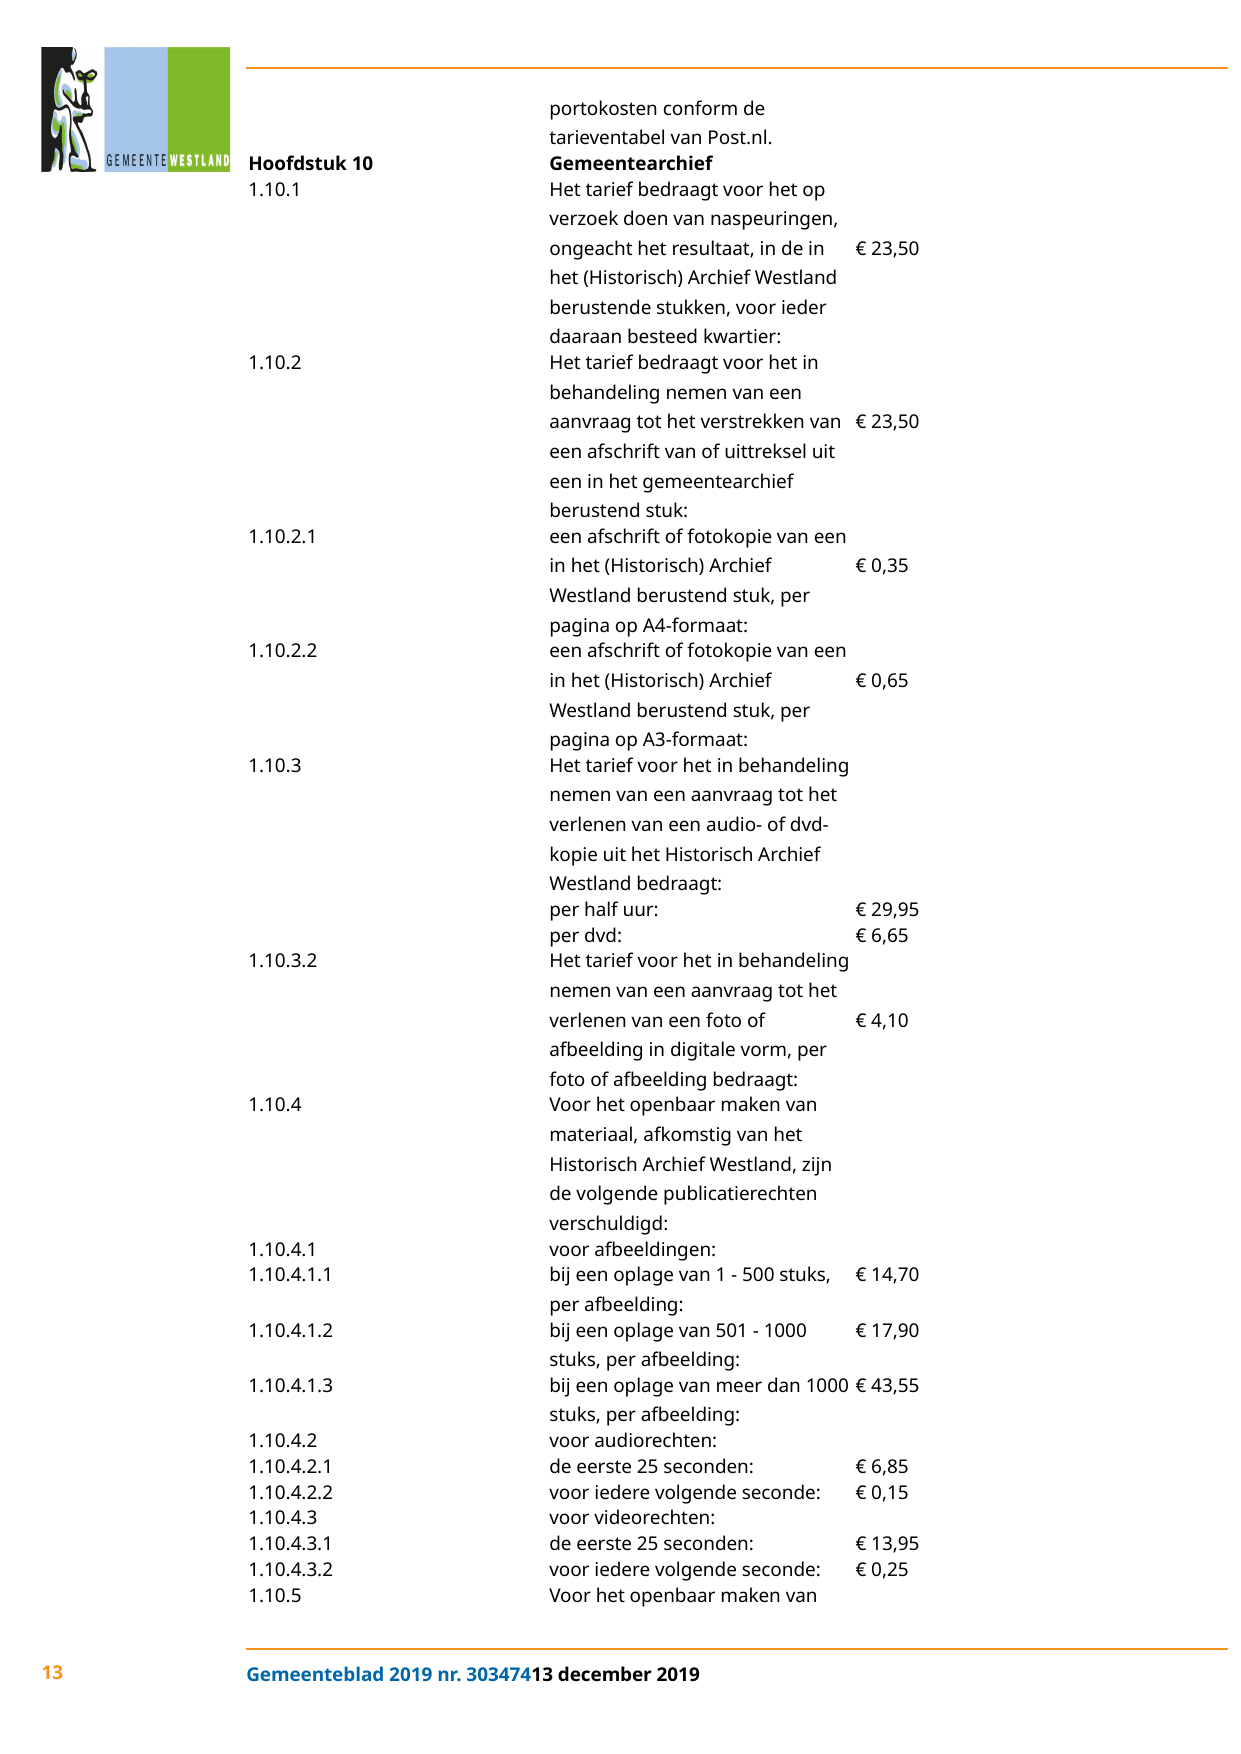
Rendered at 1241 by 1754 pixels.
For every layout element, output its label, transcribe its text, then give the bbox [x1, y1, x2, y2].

table_cell € 6,65 [850, 922, 1152, 948]
table_cell 1.10.4.2.1 [248, 1453, 549, 1479]
table_cell een afschrift of fotokopie van een in het (Historisch) Archief Westland berustend stuk, per pagina op A3-formaat: [549, 638, 850, 752]
table_cell voor iedere volgende seconde: [549, 1479, 850, 1504]
table_cell 1.10.4.3.2 [248, 1556, 549, 1582]
table_cell € 4,10 [850, 948, 1152, 1092]
table_cell 1.10.4.1 [248, 1236, 549, 1261]
table_cell € 0,35 [850, 523, 1152, 638]
table_cell [850, 150, 1152, 176]
table_cell 1.10.2.2 [248, 638, 549, 752]
table_cell voor videorechten: [549, 1505, 850, 1530]
table_cell de eerste 25 seconden: [549, 1530, 850, 1556]
table_cell Het tarief bedraagt voor het op verzoek doen van naspeuringen, ongeacht het resultaat, in de in het (Historisch) Archief Westland berustende stukken, voor ieder daaraan besteed kwartier: [549, 176, 850, 349]
table_cell € 0,25 [850, 1556, 1152, 1582]
table_cell portokosten conform de tarieventabel van Post.nl. [549, 95, 850, 150]
table_cell [248, 95, 549, 150]
table_cell [248, 896, 549, 922]
table_cell 1.10.4.3.1 [248, 1530, 549, 1556]
table_cell voor iedere volgende seconde: [549, 1556, 850, 1582]
table_cell voor audiorechten: [549, 1428, 850, 1453]
table_cell [248, 922, 549, 948]
table_cell Het tarief voor het in behandeling nemen van een aanvraag tot het verlenen van een audio- of dvd-kopie uit het Historisch Archief Westland bedraagt: [549, 752, 850, 896]
table_cell voor afbeeldingen: [549, 1236, 850, 1261]
table_cell 1.10.2.1 [248, 523, 549, 638]
table_cell € 23,50 [850, 350, 1152, 523]
table_cell de eerste 25 seconden: [549, 1453, 850, 1479]
table_cell € 13,95 [850, 1530, 1152, 1556]
table_cell € 29,95 [850, 896, 1152, 922]
table_cell [850, 1582, 1152, 1607]
table_cell € 43,55 [850, 1372, 1152, 1427]
table_cell € 17,90 [850, 1317, 1152, 1372]
table_cell 1.10.1 [248, 176, 549, 349]
table_cell een afschrift of fotokopie van een in het (Historisch) Archief Westland berustend stuk, per pagina op A4-formaat: [549, 523, 850, 638]
table_cell [850, 1505, 1152, 1530]
table_cell Voor het openbaar maken van materiaal, afkomstig van het Historisch Archief Westland, zijn de volgende publicatierechten verschuldigd: [549, 1092, 850, 1236]
table_cell Voor het openbaar maken van [549, 1582, 850, 1607]
table_cell € 23,50 [850, 176, 1152, 349]
table_cell 1.10.4.1.3 [248, 1372, 549, 1427]
table_cell [850, 95, 1152, 150]
table_cell [850, 1428, 1152, 1453]
table_cell per dvd: [549, 922, 850, 948]
table_cell 1.10.4.2 [248, 1428, 549, 1453]
table_cell 1.10.4.2.2 [248, 1479, 549, 1504]
table_cell bij een oplage van 1 - 500 stuks, per afbeelding: [549, 1261, 850, 1317]
table_cell bij een oplage van meer dan 1000 stuks, per afbeelding: [549, 1372, 850, 1427]
picture [41, 47, 231, 172]
table_cell € 14,70 [850, 1261, 1152, 1317]
table_cell 1.10.5 [248, 1582, 549, 1607]
table_cell bij een oplage van 501 - 1000 stuks, per afbeelding: [549, 1317, 850, 1372]
table_cell 1.10.4 [248, 1092, 549, 1236]
table_cell 1.10.4.1.2 [248, 1317, 549, 1372]
table_cell € 6,85 [850, 1453, 1152, 1479]
table_cell [850, 1092, 1152, 1236]
table_cell € 0,65 [850, 638, 1152, 752]
table_cell Het tarief bedraagt voor het in behandeling nemen van een aanvraag tot het verstrekken van een afschrift van of uittreksel uit een in het gemeentearchief berustend stuk: [549, 350, 850, 523]
table_cell € 0,15 [850, 1479, 1152, 1504]
table_cell [850, 752, 1152, 896]
table_cell 1.10.3 [248, 752, 549, 896]
table_cell 1.10.3.2 [248, 948, 549, 1092]
table_cell Gemeentearchief [549, 150, 850, 176]
table_cell Het tarief voor het in behandeling nemen van een aanvraag tot het verlenen van een foto of afbeelding in digitale vorm, per foto of afbeelding bedraagt: [549, 948, 850, 1092]
table_cell [850, 1236, 1152, 1261]
table_cell 1.10.2 [248, 350, 549, 523]
table_cell 1.10.4.3 [248, 1505, 549, 1530]
table_cell per half uur: [549, 896, 850, 922]
table_cell Hoofdstuk 10 [248, 150, 549, 176]
table_cell 1.10.4.1.1 [248, 1261, 549, 1317]
